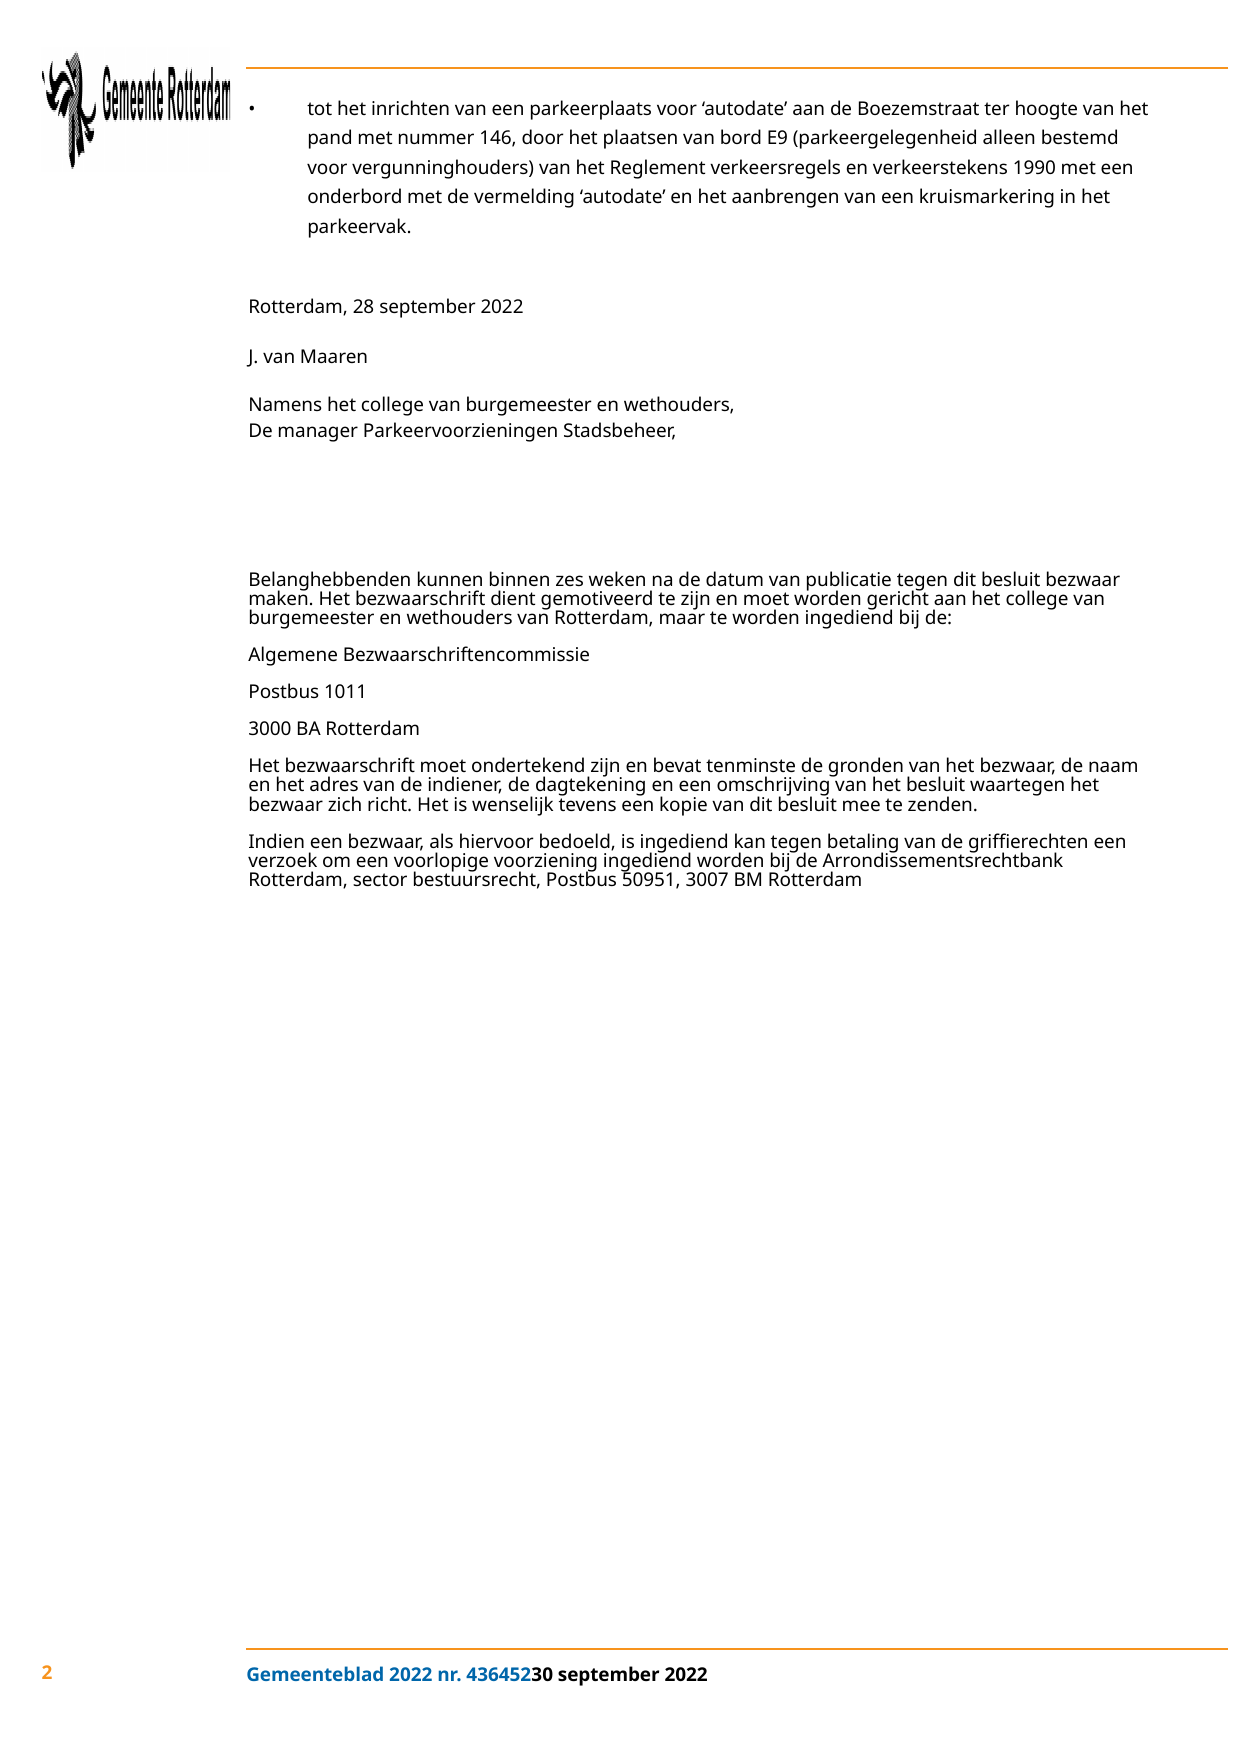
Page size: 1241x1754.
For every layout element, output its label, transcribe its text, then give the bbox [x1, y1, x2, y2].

text J. van Maaren [248, 343, 1152, 369]
text Het bezwaarschrift moet ondertekend zijn en bevat tenminste de gronden van het bezwaar, de naam en het adres van de indiener, de dagtekening en een omschrijving van het besluit waartegen het bezwaar zich richt. Het is wenselijk tevens een kopie van dit besluit mee te zenden. [248, 757, 1152, 815]
text Indien een bezwaar, als hiervoor bedoeld, is ingediend kan tegen betaling van de griffierechten een verzoek om een voorlopige voorziening ingediend worden bij de Arrondissementsrechtbank Rotterdam, sector bestuursrecht, Postbus 50951, 3007 BM Rotterdam [248, 833, 1152, 890]
text De manager Parkeervoorzieningen Stadsbeheer, [248, 417, 1152, 443]
text Namens het college van burgemeester en wethouders, [248, 391, 1152, 417]
text Rotterdam, 28 september 2022 [248, 293, 1152, 319]
text Algemene Bezwaarschriftencommissie [248, 646, 1152, 665]
text Postbus 1011 [248, 683, 1152, 702]
text 3000 BA Rotterdam [248, 720, 1152, 739]
picture [41, 47, 231, 172]
text Belanghebbenden kunnen binnen zes weken na de datum van publicatie tegen dit besluit bezwaar maken. Het bezwaarschrift dient gemotiveerd te zijn en moet worden gericht aan het college van burgemeester en wethouders van Rotterdam, maar te worden ingediend bij de: [248, 571, 1152, 628]
list tot het inrichten van een parkeerplaats voor ‘autodate’ aan de Boezemstraat ter hoogte van het pand met nummer 146, door het plaatsen van bord E9 (parkeergelegenheid alleen bestemd voor vergunninghouders) van het Reglement verkeersregels en verkeerstekens 1990 met een onderbord met de vermelding ‘autodate’ en het aanbrengen van een kruismarkering in het parkeervak. [248, 95, 1152, 239]
